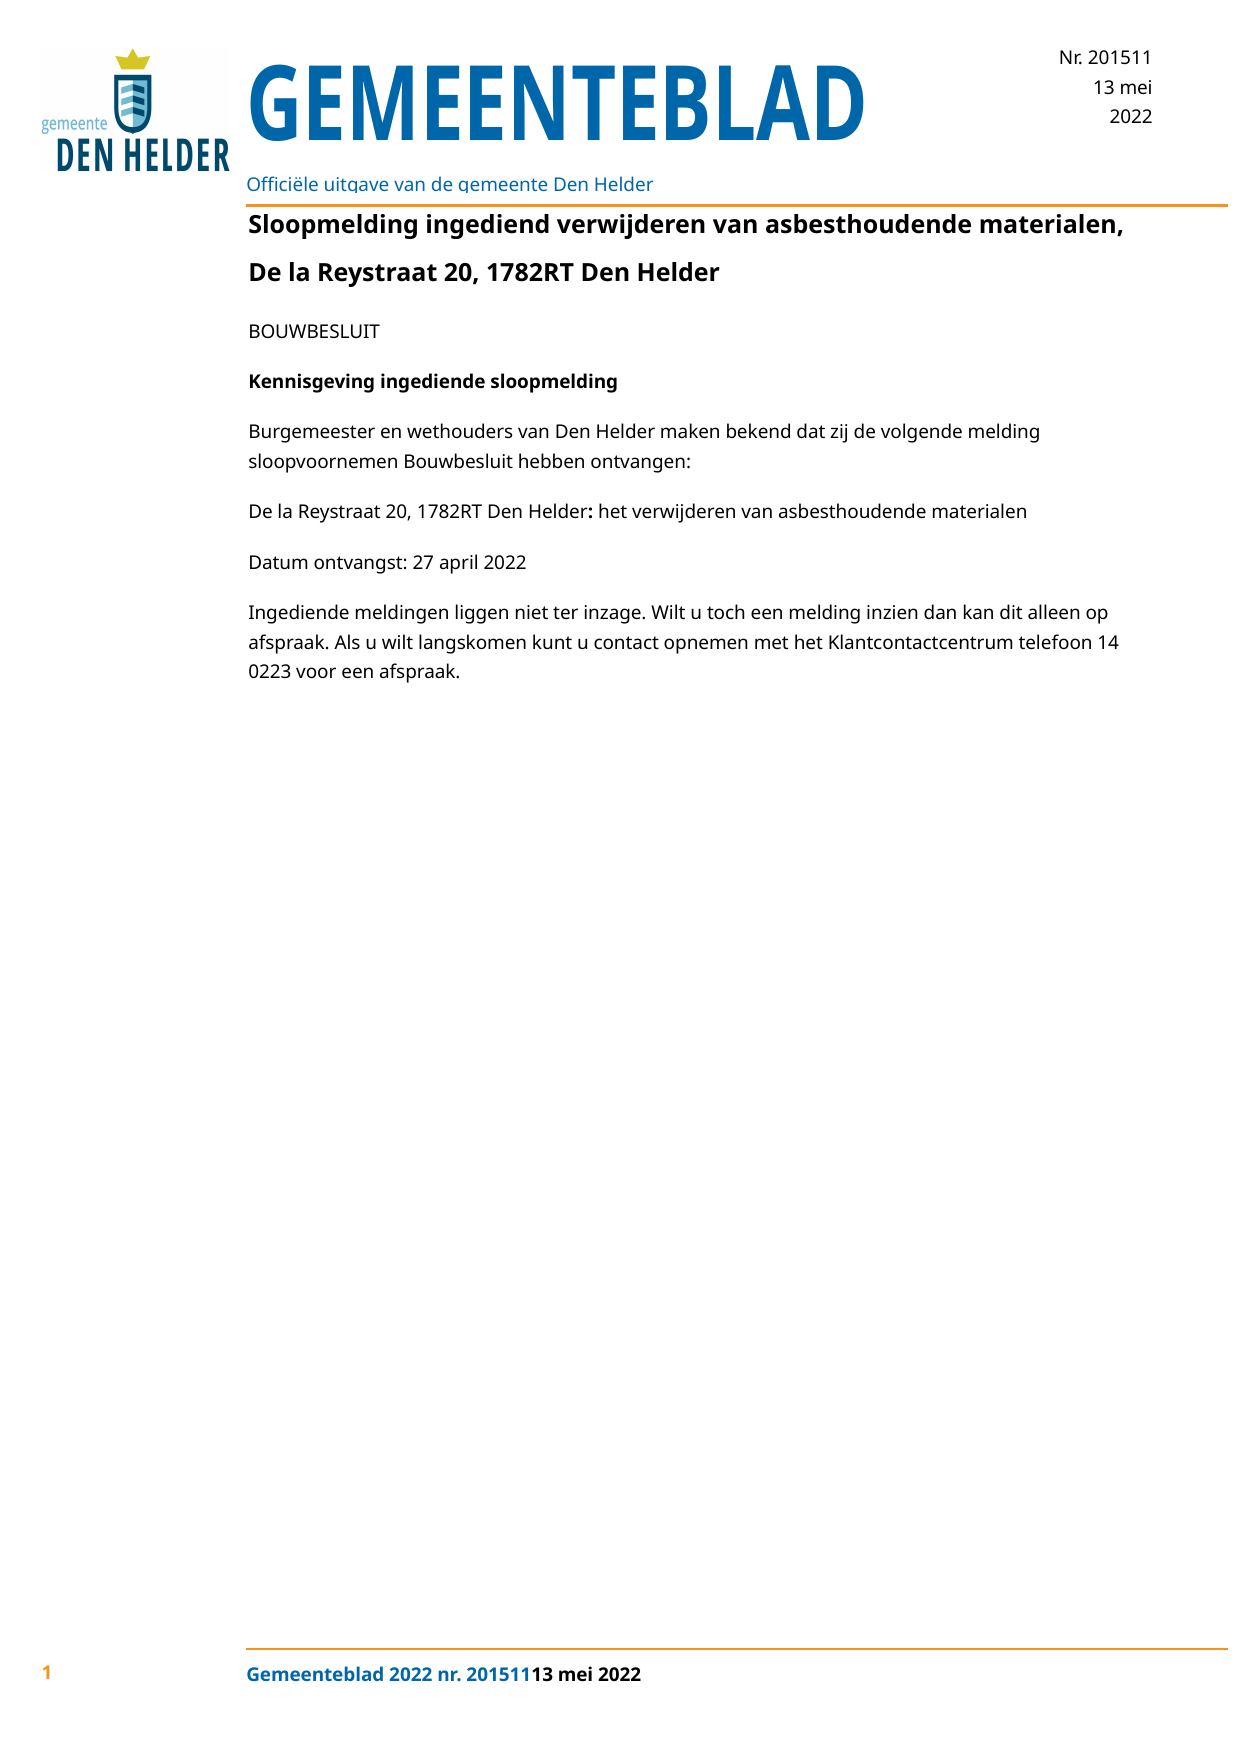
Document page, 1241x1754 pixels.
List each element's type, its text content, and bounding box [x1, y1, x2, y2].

picture [130, 157, 135, 172]
picture [100, 154, 106, 172]
text Datum ontvangst: 27 april 2022 [248, 549, 1152, 575]
text Ingediende meldingen liggen niet ter inzage. Wilt u toch een melding inzien dan kan dit alleen op afspraak. Als u wilt langskomen kunt u contact opnemen met het Klantcontactcentrum telefoon 14 0223 voor een afspraak. [248, 599, 1152, 684]
picture [63, 144, 68, 165]
text Kennisgeving ingediende sloopmelding [248, 368, 1152, 394]
picture [41, 47, 231, 172]
picture [220, 160, 224, 172]
text Sloopmelding ingediend verwijderen van asbesthoudende materialen, De la Reystraat 20, 1782RT Den Helder [248, 207, 1152, 288]
picture [182, 144, 187, 165]
text Burgemeester en wethouders van Den Helder maken bekend dat zij de volgende melding sloopvoornemen Bouwbesluit hebben ontvangen: [248, 419, 1152, 474]
text De la Reystraat 20, 1782RT Den Helder: het verwijderen van asbesthoudende materialen [248, 499, 1152, 524]
text BOUWBESLUIT [248, 318, 1152, 344]
